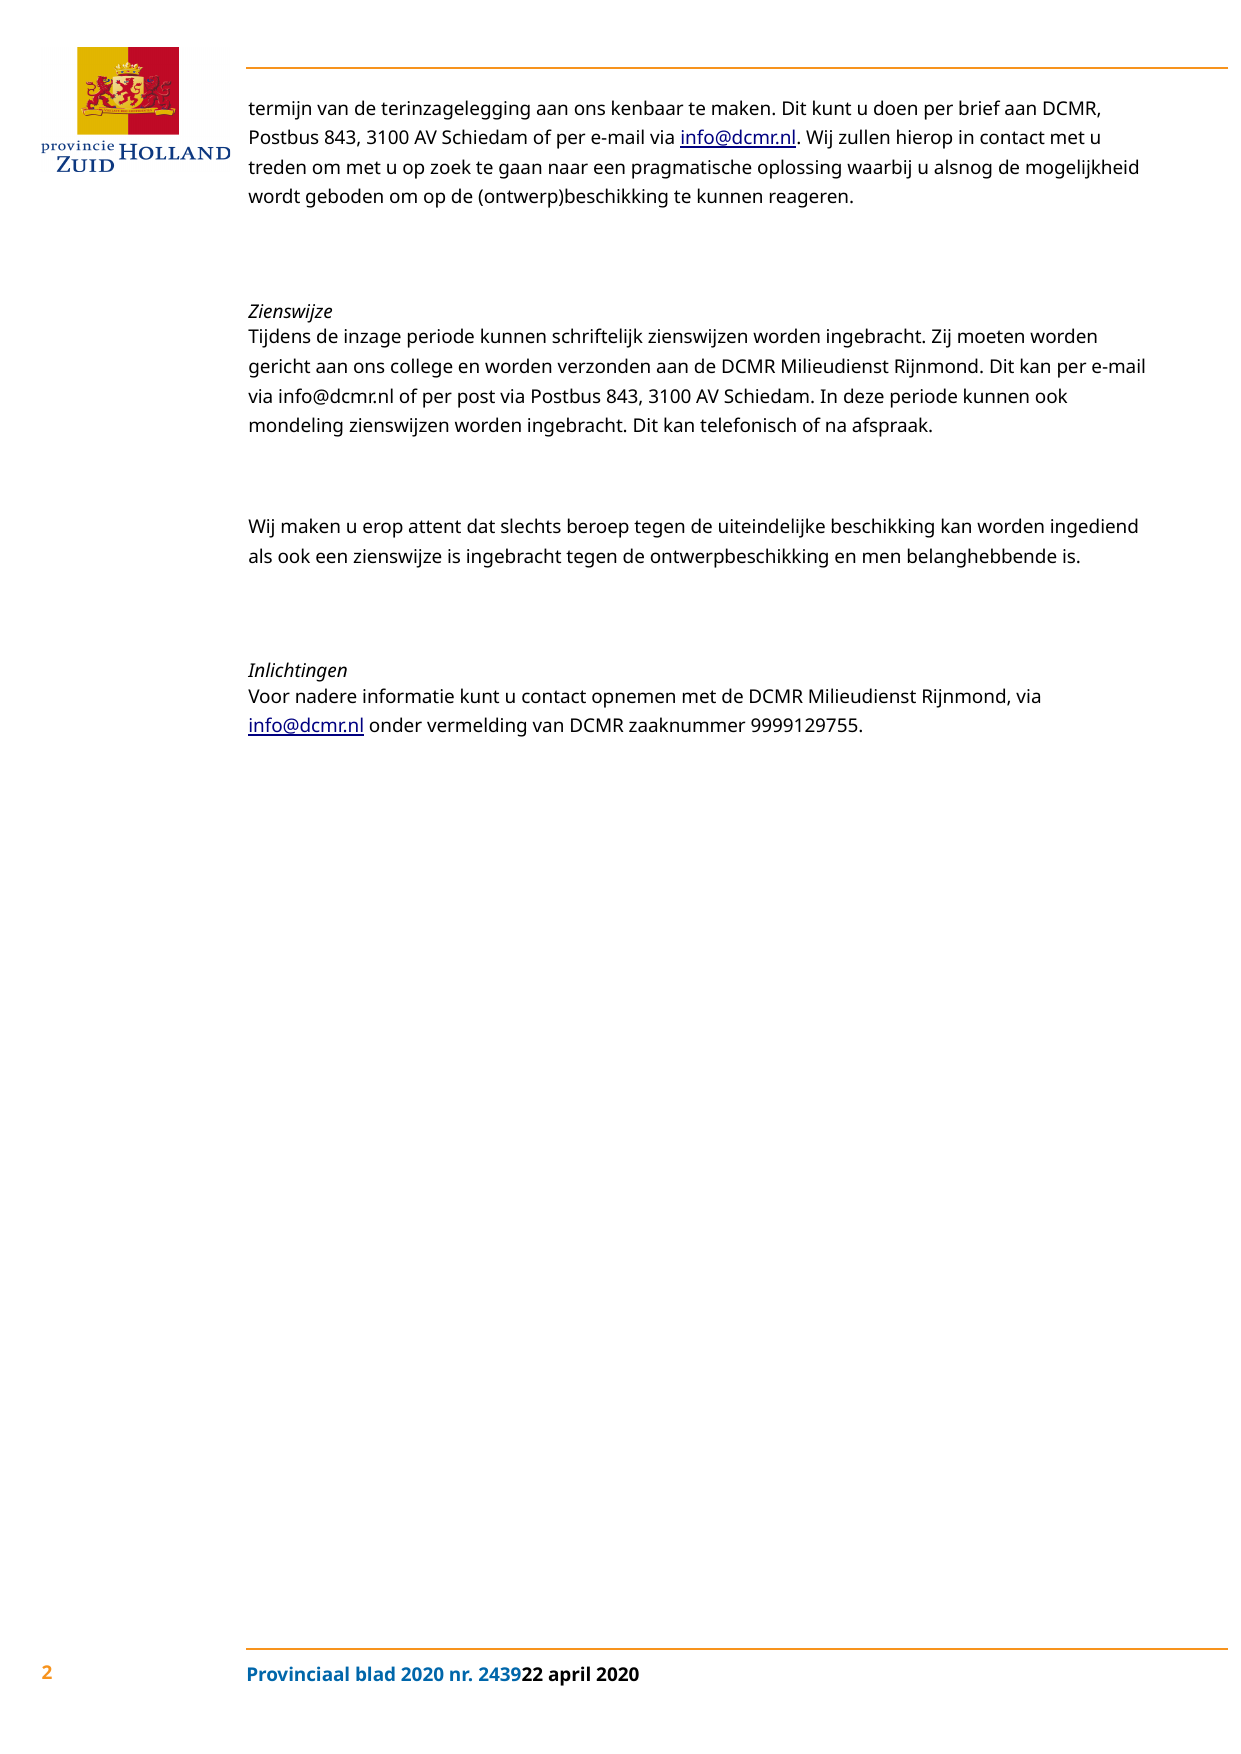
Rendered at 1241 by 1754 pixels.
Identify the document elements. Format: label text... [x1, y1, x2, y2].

text Wij maken u erop attent dat slechts beroep tegen de uiteindelijke beschikking kan worden ingediend als ook een zienswijze is ingebracht tegen de ontwerpbeschikking en men belanghebbende is. [248, 513, 1152, 568]
text Zienswijze [248, 298, 1152, 324]
picture [41, 47, 231, 172]
text termijn van de terinzagelegging aan ons kenbaar te maken. Dit kunt u doen per brief aan DCMR, Postbus 843, 3100 AV Schiedam of per e-mail via info@dcmr.nl. Wij zullen hierop in contact met u treden om met u op zoek te gaan naar een pragmatische oplossing waarbij u alsnog de mogelijkheid wordt geboden om op de (ontwerp)beschikking te kunnen reageren. [248, 95, 1152, 209]
text Tijdens de inzage periode kunnen schriftelijk zienswijzen worden ingebracht. Zij moeten worden gericht aan ons college en worden verzonden aan de DCMR Milieudienst Rijnmond. Dit kan per e-mail via info@dcmr.nl of per post via Postbus 843, 3100 AV Schiedam. In deze periode kunnen ook mondeling zienswijzen worden ingebracht. Dit kan telefonisch of na afspraak. [248, 324, 1152, 438]
text Voor nadere informatie kunt u contact opnemen met de DCMR Milieudienst Rijnmond, via info@dcmr.nl onder vermelding van DCMR zaaknummer 9999129755. [248, 683, 1152, 738]
text Inlichtingen [248, 657, 1152, 683]
